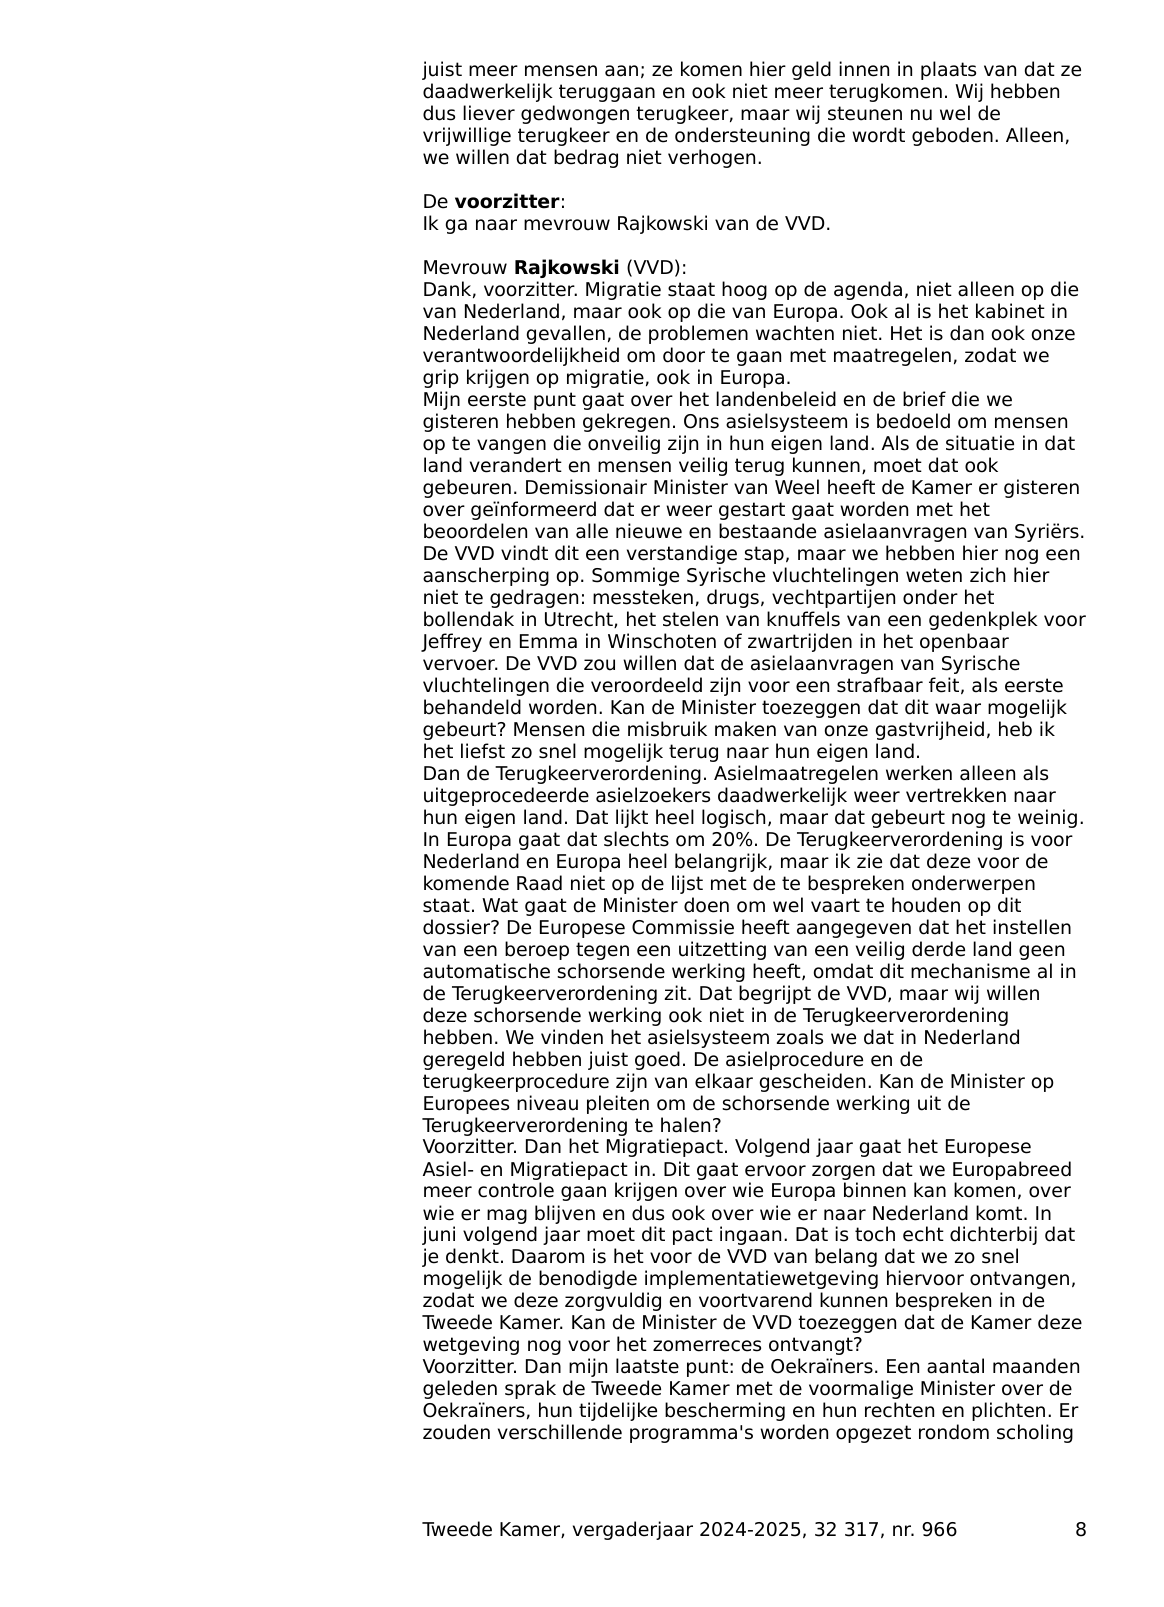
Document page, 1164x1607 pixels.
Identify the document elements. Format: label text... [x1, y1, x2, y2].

text Ik ga naar mevrouw Rajkowski van de VVD. [422, 213, 1087, 235]
text Dank, voorzitter. Migratie staat hoog op de agenda, niet alleen op die van Nederland, maar ook op die van Europa. Ook al is het kabinet in Nederland gevallen, de problemen wachten niet. Het is dan ook onze verantwoordelijkheid om door te gaan met maatregelen, zodat we grip krijgen op migratie, ook in Europa. [422, 279, 1087, 389]
text De voorzitter: [422, 191, 1087, 213]
text Voorzitter. Dan het Migratiepact. Volgend jaar gaat het Europese Asiel- en Migratiepact in. Dit gaat ervoor zorgen dat we Europabreed meer controle gaan krijgen over wie Europa binnen kan komen, over wie er mag blijven en dus ook over wie er naar Nederland komt. In juni volgend jaar moet dit pact ingaan. Dat is toch echt dichterbij dat je denkt. Daarom is het voor de VVD van belang dat we zo snel mogelijk de benodigde implementatiewetgeving hiervoor ontvangen, zodat we deze zorgvuldig en voortvarend kunnen bespreken in de Tweede Kamer. Kan de Minister de VVD toezeggen dat de Kamer deze wetgeving nog voor het zomerreces ontvangt? [422, 1136, 1087, 1356]
text Mevrouw Rajkowski (VVD): [422, 257, 1087, 279]
text Dan de Terugkeerverordening. Asielmaatregelen werken alleen als uitgeprocedeerde asielzoekers daadwerkelijk weer vertrekken naar hun eigen land. Dat lijkt heel logisch, maar dat gebeurt nog te weinig. In Europa gaat dat slechts om 20%. De Terugkeerverordening is voor Nederland en Europa heel belangrijk, maar ik zie dat deze voor de komende Raad niet op de lijst met de te bespreken onderwerpen staat. Wat gaat de Minister doen om wel vaart te houden op dit dossier? De Europese Commissie heeft aangegeven dat het instellen van een beroep tegen een uitzetting van een veilig derde land geen automatische schorsende werking heeft, omdat dit mechanisme al in de Terugkeerverordening zit. Dat begrijpt de VVD, maar wij willen deze schorsende werking ook niet in de Terugkeerverordening hebben. We vinden het asielsysteem zoals we dat in Nederland geregeld hebben juist goed. De asielprocedure en de terugkeerprocedure zijn van elkaar gescheiden. Kan de Minister op Europees niveau pleiten om de schorsende werking uit de Terugkeerverordening te halen? [422, 763, 1087, 1136]
text Mijn eerste punt gaat over het landenbeleid en de brief die we gisteren hebben gekregen. Ons asielsysteem is bedoeld om mensen op te vangen die onveilig zijn in hun eigen land. Als de situatie in dat land verandert en mensen veilig terug kunnen, moet dat ook gebeuren. Demissionair Minister van Weel heeft de Kamer er gisteren over geïnformeerd dat er weer gestart gaat worden met het beoordelen van alle nieuwe en bestaande asielaanvragen van Syriërs. De VVD vindt dit een verstandige stap, maar we hebben hier nog een aanscherping op. Sommige Syrische vluchtelingen weten zich hier niet te gedragen: messteken, drugs, vechtpartijen onder het bollendak in Utrecht, het stelen van knuffels van een gedenkplek voor Jeffrey en Emma in Winschoten of zwartrijden in het openbaar vervoer. De VVD zou willen dat de asielaanvragen van Syrische vluchtelingen die veroordeeld zijn voor een strafbaar feit, als eerste behandeld worden. Kan de Minister toezeggen dat dit waar mogelijk gebeurt? Mensen die misbruik maken van onze gastvrijheid, heb ik het liefst zo snel mogelijk terug naar hun eigen land. [422, 389, 1087, 763]
text juist meer mensen aan; ze komen hier geld innen in plaats van dat ze daadwerkelijk teruggaan en ook niet meer terugkomen. Wij hebben dus liever gedwongen terugkeer, maar wij steunen nu wel de vrijwillige terugkeer en de ondersteuning die wordt geboden. Alleen, we willen dat bedrag niet verhogen. [422, 59, 1087, 169]
text Voorzitter. Dan mijn laatste punt: de Oekraïners. Een aantal maanden geleden sprak de Tweede Kamer met de voormalige Minister over de Oekraïners, hun tijdelijke bescherming en hun rechten en plichten. Er zouden verschillende programma's worden opgezet rondom scholing [422, 1356, 1087, 1444]
